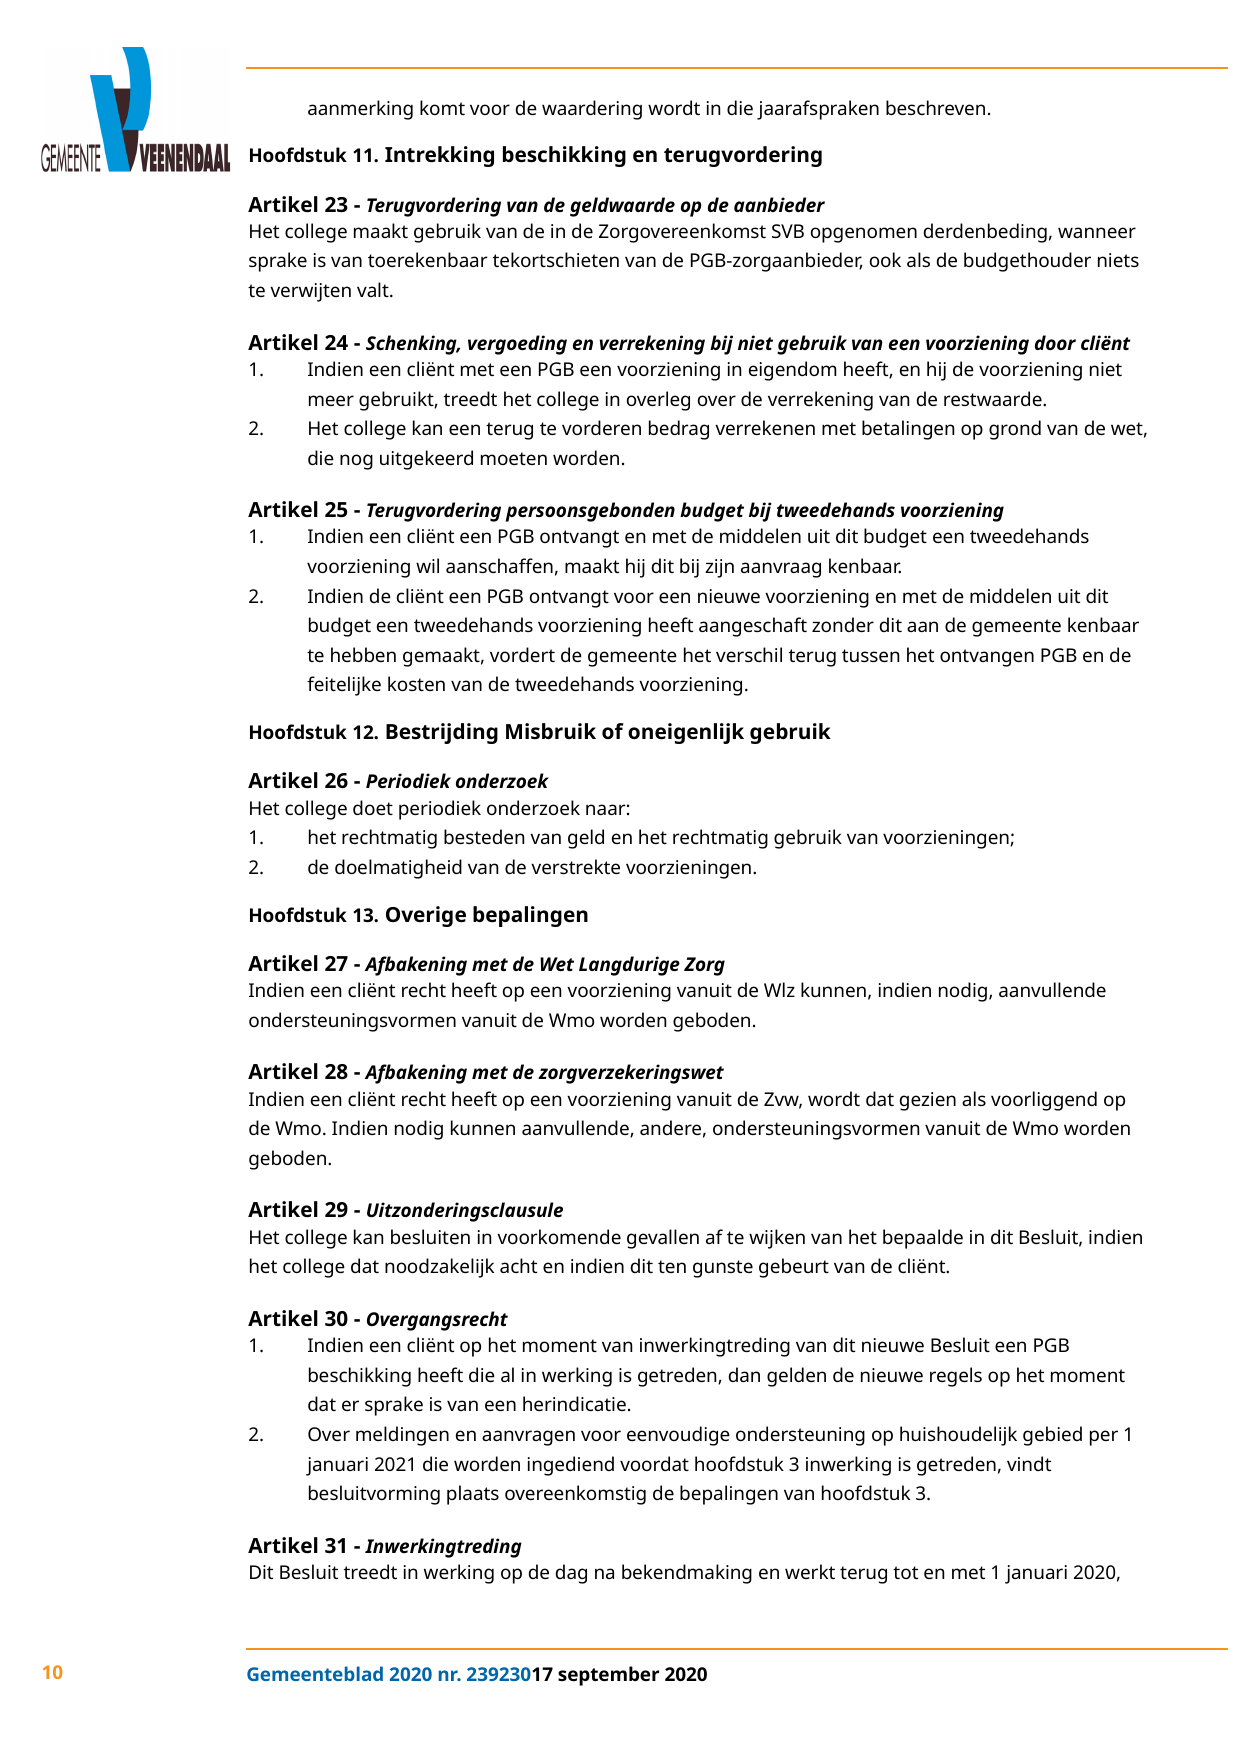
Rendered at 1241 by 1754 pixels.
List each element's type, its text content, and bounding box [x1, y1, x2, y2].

text Hoofdstuk 12. Bestrijding Misbruik of oneigenlijk gebruik [248, 717, 1152, 746]
text Artikel 28 - Afbakening met de zorgverzekeringswet [248, 1057, 1152, 1086]
text Artikel 30 - Overgangsrecht [248, 1304, 1152, 1332]
text Artikel 29 - Uitzonderingsclausule [248, 1196, 1152, 1224]
list de doelmatigheid van de verstrekte voorzieningen. [248, 854, 1152, 880]
text Artikel 25 - Terugvordering persoonsgebonden budget bij tweedehands voorziening [248, 495, 1152, 524]
text Indien een cliënt recht heeft op een voorziening vanuit de Wlz kunnen, indien nodig, aanvullende ondersteuningsvormen vanuit de Wmo worden geboden. [248, 977, 1152, 1033]
list Over meldingen en aanvragen voor eenvoudige ondersteuning op huishoudelijk gebied per 1 januari 2021 die worden ingediend voordat hoofdstuk 3 inwerking is getreden, vindt besluitvorming plaats overeenkomstig de bepalingen van hoofdstuk 3. [248, 1421, 1152, 1506]
text Het college doet periodiek onderzoek naar: [248, 795, 1152, 821]
text Dit Besluit treedt in werking op de dag na bekendmaking en werkt terug tot en met 1 januari 2020, [248, 1559, 1152, 1585]
list Indien een cliënt op het moment van inwerkingtreding van dit nieuwe Besluit een PGB beschikking heeft die al in werking is getreden, dan gelden de nieuwe regels op het moment dat er sprake is van een herindicatie. [248, 1332, 1152, 1417]
text Artikel 26 - Periodiek onderzoek [248, 767, 1152, 795]
list Indien de cliënt een PGB ontvangt voor een nieuwe voorziening en met de middelen uit dit budget een tweedehands voorziening heeft aangeschaft zonder dit aan de gemeente kenbaar te hebben gemaakt, vordert de gemeente het verschil terug tussen het ontvangen PGB en de feitelijke kosten van de tweedehands voorziening. [248, 583, 1152, 697]
list het rechtmatig besteden van geld en het rechtmatig gebruik van voorzieningen; [248, 824, 1152, 850]
text Artikel 31 - Inwerkingtreding [248, 1531, 1152, 1559]
text Hoofdstuk 13. Overige bepalingen [248, 900, 1152, 928]
text Het college kan besluiten in voorkomende gevallen af te wijken van het bepaalde in dit Besluit, indien het college dat noodzakelijk acht en indien dit ten gunste gebeurt van de cliënt. [248, 1224, 1152, 1279]
text Artikel 27 - Afbakening met de Wet Langdurige Zorg [248, 949, 1152, 977]
text Indien een cliënt recht heeft op een voorziening vanuit de Zvw, wordt dat gezien als voorliggend op de Wmo. Indien nodig kunnen aanvullende, andere, ondersteuningsvormen vanuit de Wmo worden geboden. [248, 1086, 1152, 1171]
picture [123, 47, 231, 172]
list Het college kan een terug te vorderen bedrag verrekenen met betalingen op grond van de wet, die nog uitgekeerd moeten worden. [248, 415, 1152, 471]
text Artikel 23 - Terugvordering van de geldwaarde op de aanbieder [248, 190, 1152, 218]
text Artikel 24 - Schenking, vergoeding en verrekening bij niet gebruik van een voorziening door cliënt [248, 328, 1152, 356]
list Indien een cliënt een PGB ontvangt en met de middelen uit dit budget een tweedehands voorziening wil aanschaffen, maakt hij dit bij zijn aanvraag kenbaar. [248, 524, 1152, 579]
list aanmerking komt voor de waardering wordt in die jaarafspraken beschreven. [248, 95, 1152, 121]
list Indien een cliënt met een PGB een voorziening in eigendom heeft, en hij de voorziening niet meer gebruikt, treedt het college in overleg over de verrekening van de restwaarde. [248, 356, 1152, 411]
picture [41, 47, 130, 172]
text Het college maakt gebruik van de in de Zorgovereenkomst SVB opgenomen derdenbeding, wanneer sprake is van toerekenbaar tekortschieten van de PGB-zorgaanbieder, ook als de budgethouder niets te verwijten valt. [248, 218, 1152, 303]
text Hoofdstuk 11. Intrekking beschikking en terugvordering [248, 140, 1152, 169]
